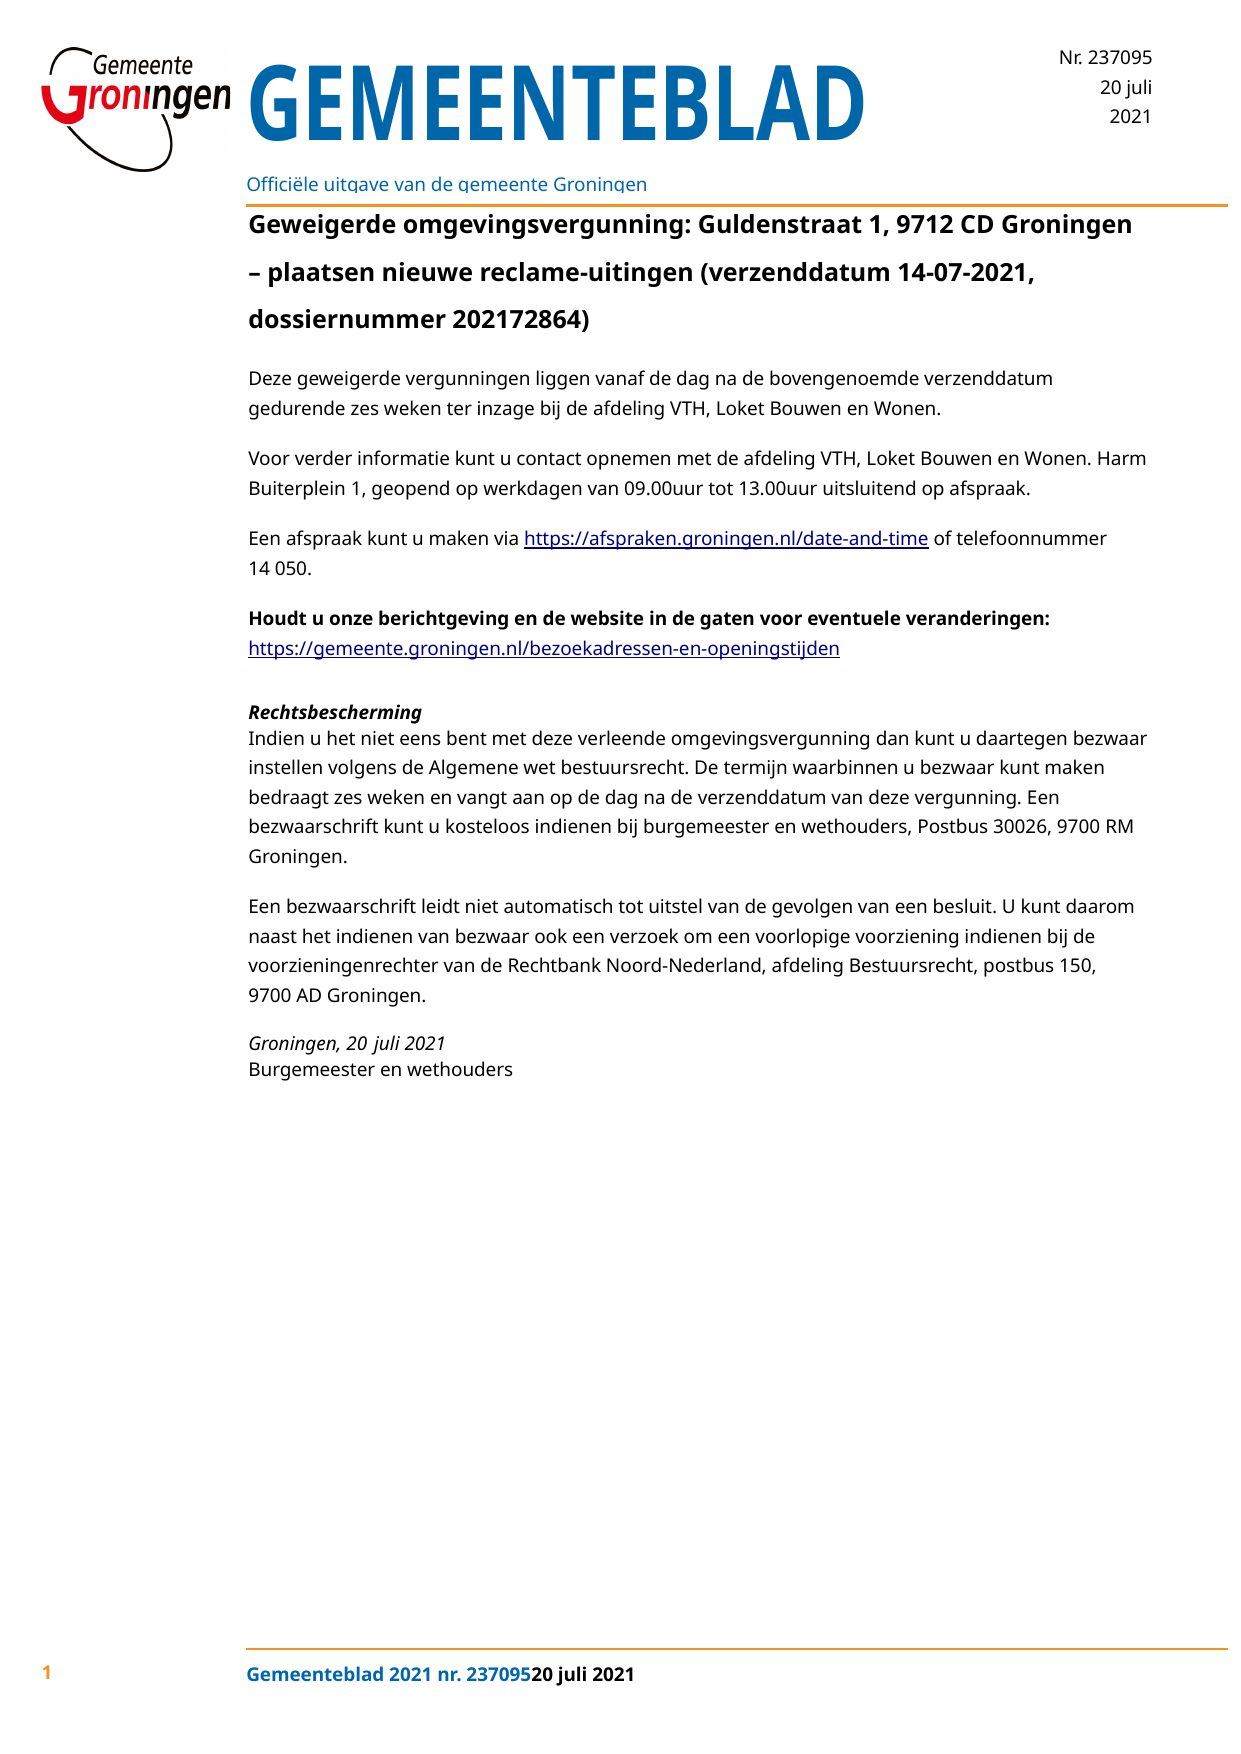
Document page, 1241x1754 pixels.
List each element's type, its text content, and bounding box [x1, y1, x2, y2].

text Groningen, 20 juli 2021 [248, 1030, 1152, 1056]
text Indien u het niet eens bent met deze verleende omgevingsvergunning dan kunt u daartegen bezwaar instellen volgens de Algemene wet bestuursrecht. De termijn waarbinnen u bezwaar kunt maken bedraagt zes weken en vangt aan op de dag na de verzenddatum van deze vergunning. Een bezwaarschrift kunt u kosteloos indienen bij burgemeester en wethouders, Postbus 30026, 9700 RM Groningen. [248, 725, 1152, 869]
text Geweigerde omgevingsvergunning: Guldenstraat 1, 9712 CD Groningen – plaatsen nieuwe reclame-uitingen (verzenddatum 14-07-2021, dossiernummer 202172864) [248, 207, 1152, 336]
text Een afspraak kunt u maken via https://afspraken.groningen.nl/date-and-time of telefoonnummer 14 050. [248, 526, 1152, 581]
text Een bezwaarschrift leidt niet automatisch tot uitstel van de gevolgen van een besluit. U kunt daarom naast het indienen van bezwaar ook een verzoek om een voorlopige voorziening indienen bij de voorzieningenrechter van de Rechtbank Noord-Nederland, afdeling Bestuursrecht, postbus 150, 9700 AD Groningen. [248, 893, 1152, 1008]
text Voor verder informatie kunt u contact opnemen met de afdeling VTH, Loket Bouwen en Wonen. Harm Buiterplein 1, geopend op werkdagen van 09.00uur tot 13.00uur uitsluitend op afspraak. [248, 446, 1152, 501]
text Deze geweigerde vergunningen liggen vanaf de dag na de bovengenoemde verzenddatum gedurende zes weken ter inzage bij de afdeling VTH, Loket Bouwen en Wonen. [248, 366, 1152, 421]
text Rechtsbescherming [248, 699, 1152, 725]
text Houdt u onze berichtgeving en de website in de gaten voor eventuele veranderingen: https://gemeente.groningen.nl/bezoekadressen-en-openingstijden [248, 606, 1152, 661]
text Burgemeester en wethouders [248, 1056, 1152, 1082]
picture [41, 47, 231, 172]
